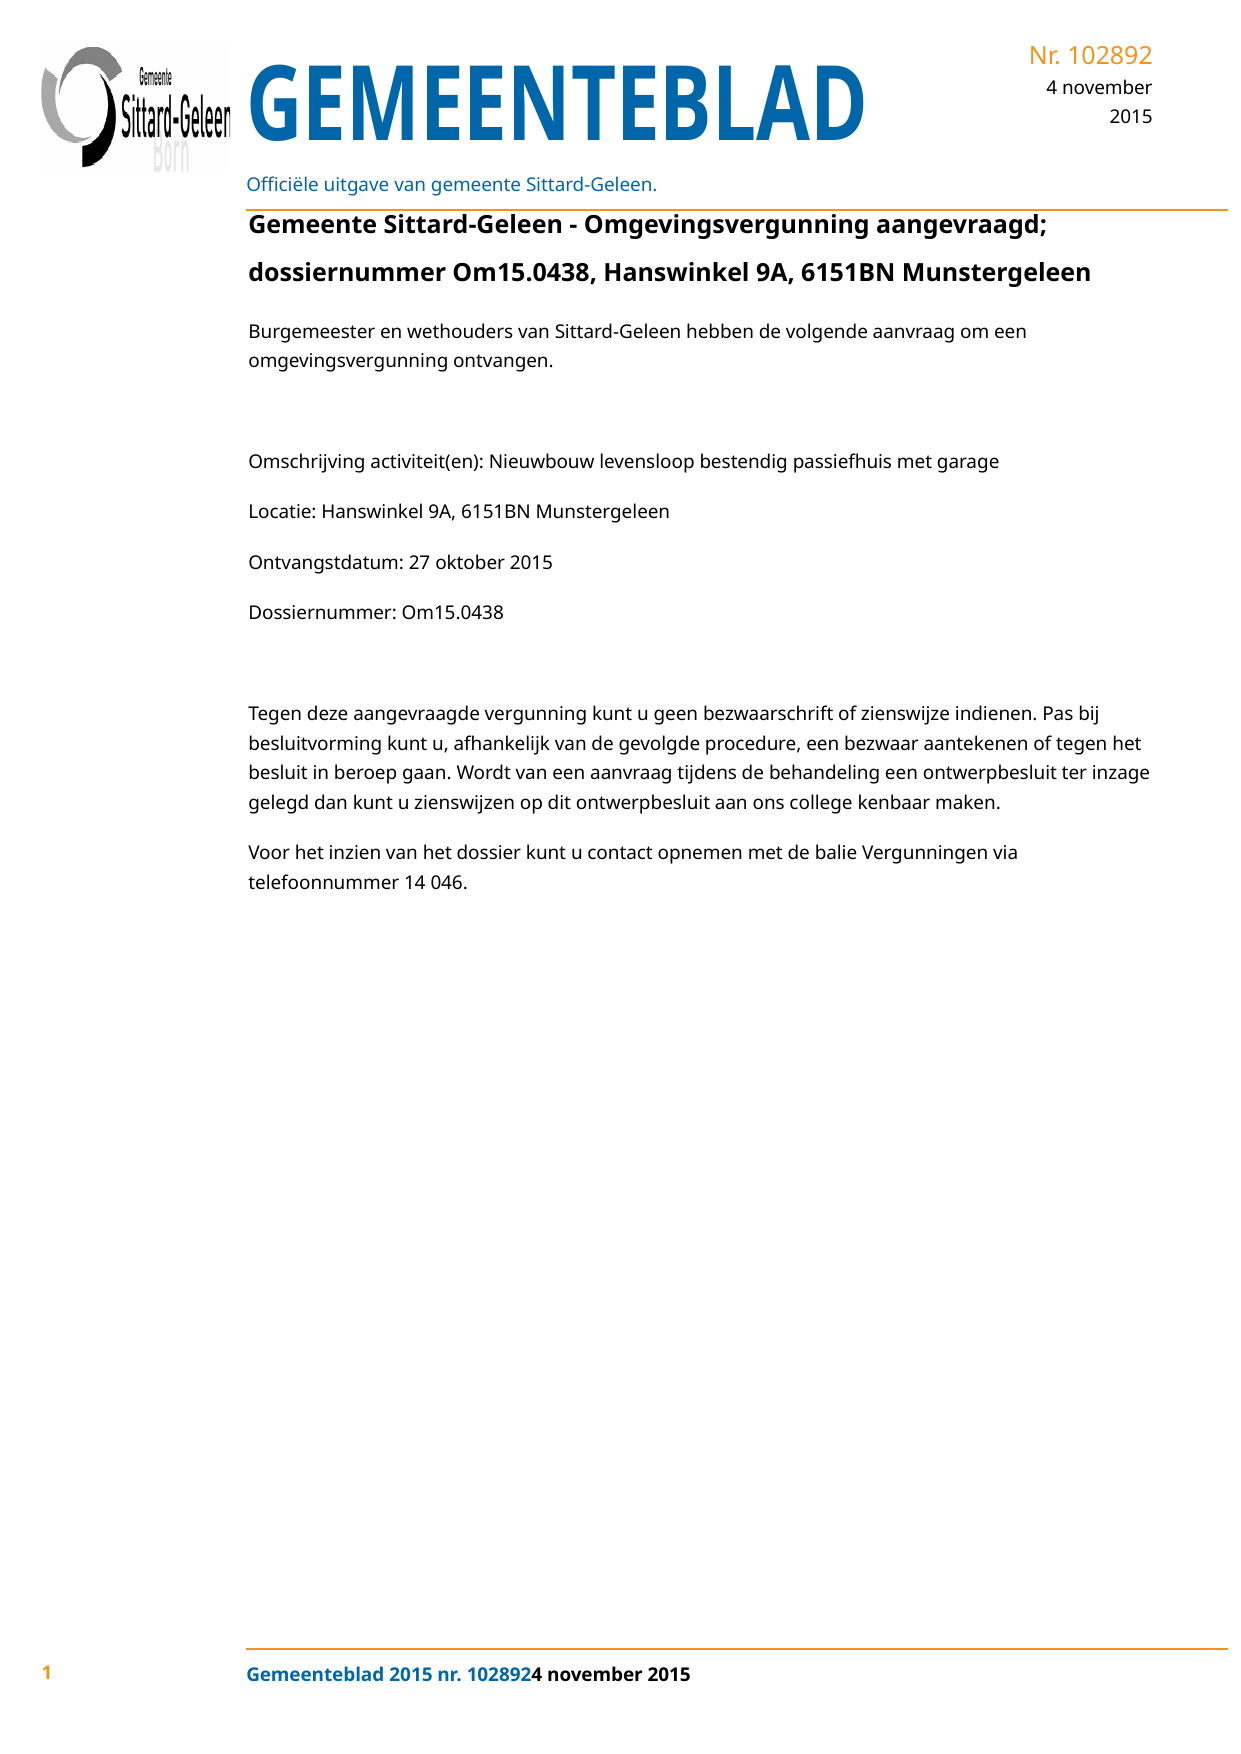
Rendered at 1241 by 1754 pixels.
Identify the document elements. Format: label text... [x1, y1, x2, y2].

text Voor het inzien van het dossier kunt u contact opnemen met de balie Vergunningen via telefoonnummer 14 046. [248, 839, 1152, 895]
text Omschrijving activiteit(en): Nieuwbouw levensloop bestendig passiefhuis met garage [248, 448, 1152, 474]
text Tegen deze aangevraagde vergunning kunt u geen bezwaarschrift of zienswijze indienen. Pas bij besluitvorming kunt u, afhankelijk van de gevolgde procedure, een bezwaar aantekenen of tegen het besluit in beroep gaan. Wordt van een aanvraag tijdens de behandeling een ontwerpbesluit ter inzage gelegd dan kunt u zienswijzen op dit ontwerpbesluit aan ons college kenbaar maken. [248, 700, 1152, 815]
text Gemeente Sittard-Geleen - Omgevingsvergunning aangevraagd; dossiernummer Om15.0438, Hanswinkel 9A, 6151BN Munstergeleen [248, 211, 1152, 288]
text Burgemeester en wethouders van Sittard-Geleen hebben de volgende aanvraag om een omgevingsvergunning ontvangen. [248, 318, 1152, 373]
text Dossiernummer: Om15.0438 [248, 599, 1152, 625]
picture [41, 47, 231, 172]
text Ontvangstdatum: 27 oktober 2015 [248, 549, 1152, 575]
text Locatie: Hanswinkel 9A, 6151BN Munstergeleen [248, 499, 1152, 524]
